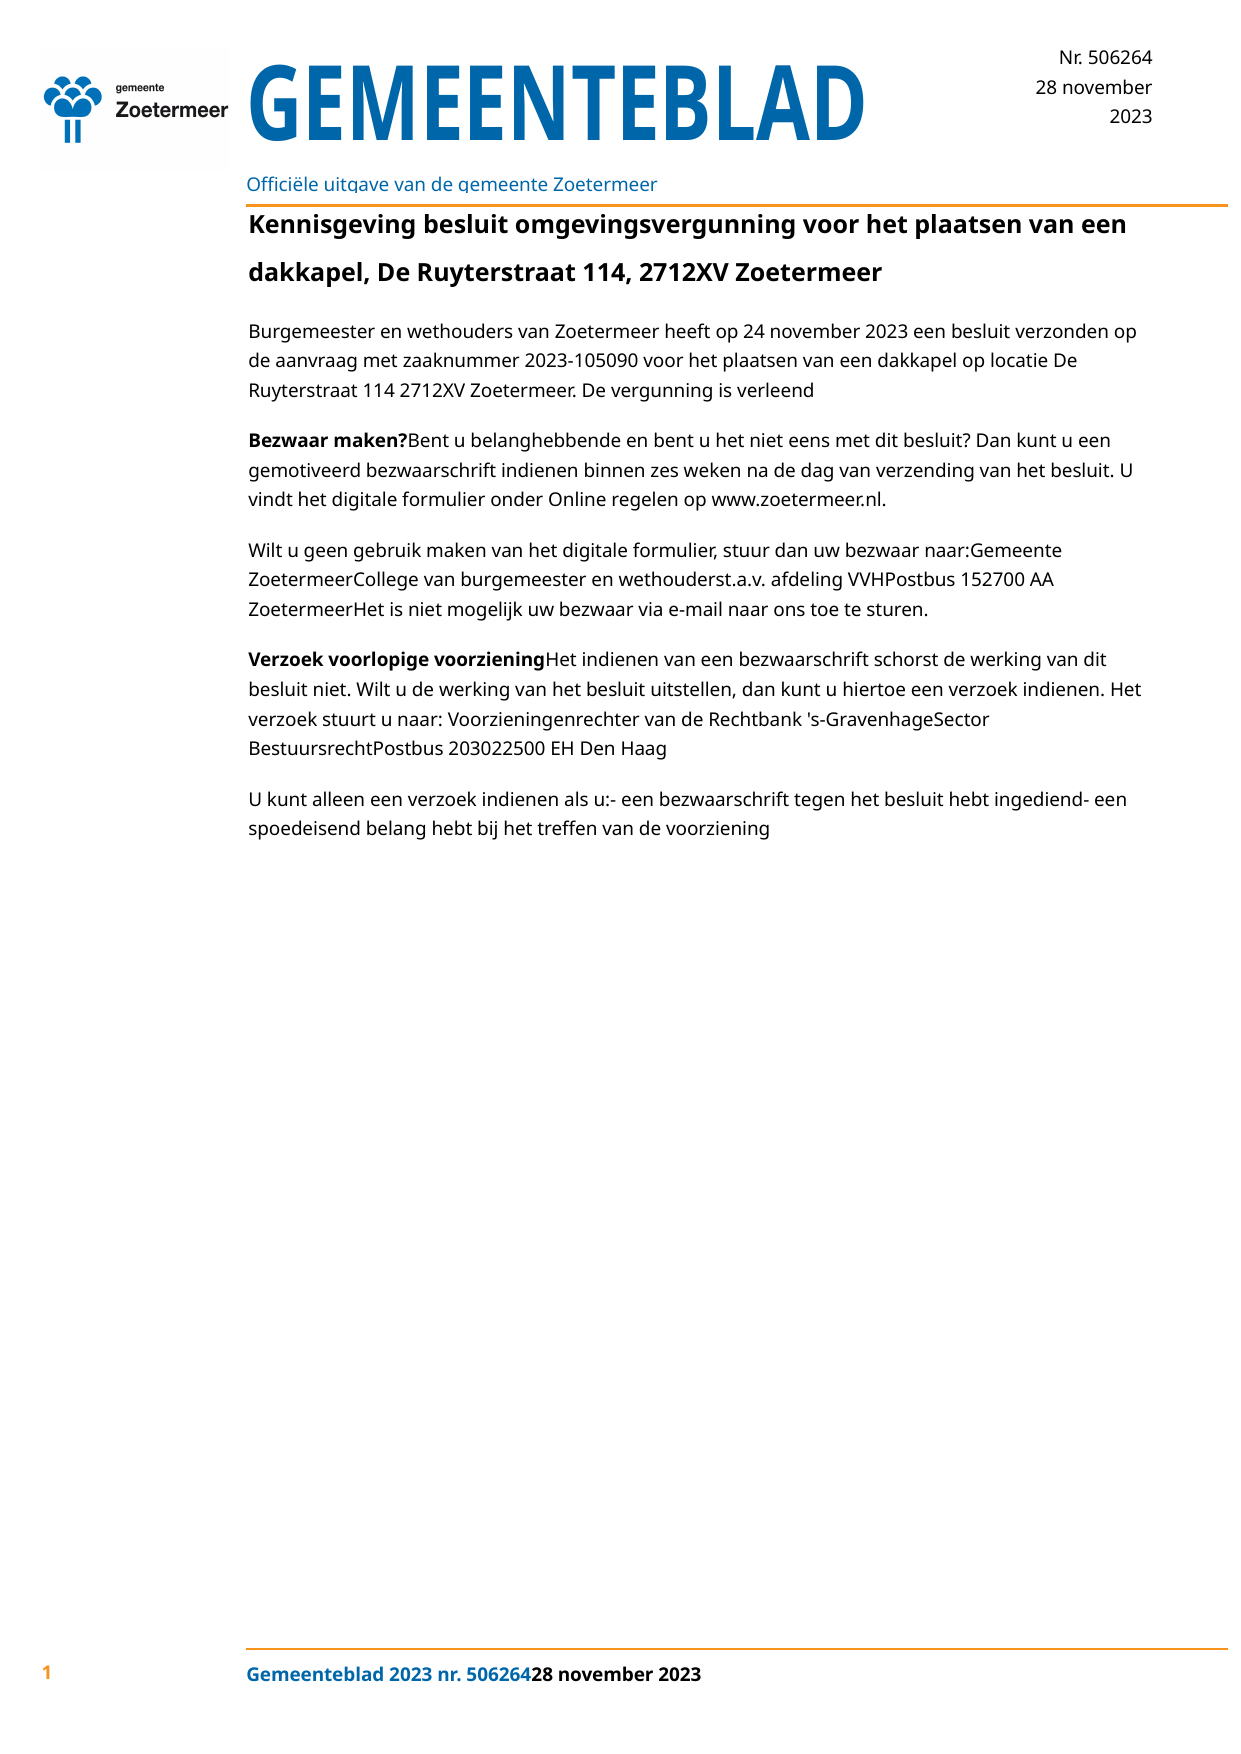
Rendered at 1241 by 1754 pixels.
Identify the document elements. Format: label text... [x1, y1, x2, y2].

text Kennisgeving besluit omgevingsvergunning voor het plaatsen van een dakkapel, De Ruyterstraat 114, 2712XV Zoetermeer [248, 207, 1152, 288]
text Burgemeester en wethouders van Zoetermeer heeft op 24 november 2023 een besluit verzonden op de aanvraag met zaaknummer 2023-105090 voor het plaatsen van een dakkapel op locatie De Ruyterstraat 114 2712XV Zoetermeer. De vergunning is verleend [248, 318, 1152, 403]
text Verzoek voorlopige voorzieningHet indienen van een bezwaarschrift schorst de werking van dit besluit niet. Wilt u de werking van het besluit uitstellen, dan kunt u hiertoe een verzoek indienen. Het verzoek stuurt u naar: Voorzieningenrechter van de Rechtbank 's-GravenhageSector BestuursrechtPostbus 203022500 EH Den Haag [248, 647, 1152, 761]
text Bezwaar maken?Bent u belanghebbende en bent u het niet eens met dit besluit? Dan kunt u een gemotiveerd bezwaarschrift indienen binnen zes weken na de dag van verzending van het besluit. U vindt het digitale formulier onder Online regelen op www.zoetermeer.nl. [248, 427, 1152, 512]
text U kunt alleen een verzoek indienen als u:- een bezwaarschrift tegen het besluit hebt ingediend- een spoedeisend belang hebt bij het treffen van de voorziening [248, 786, 1152, 841]
picture [41, 47, 231, 172]
text Wilt u geen gebruik maken van het digitale formulier, stuur dan uw bezwaar naar:Gemeente ZoetermeerCollege van burgemeester en wethouderst.a.v. afdeling VVHPostbus 152700 AA ZoetermeerHet is niet mogelijk uw bezwaar via e-mail naar ons toe te sturen. [248, 537, 1152, 622]
